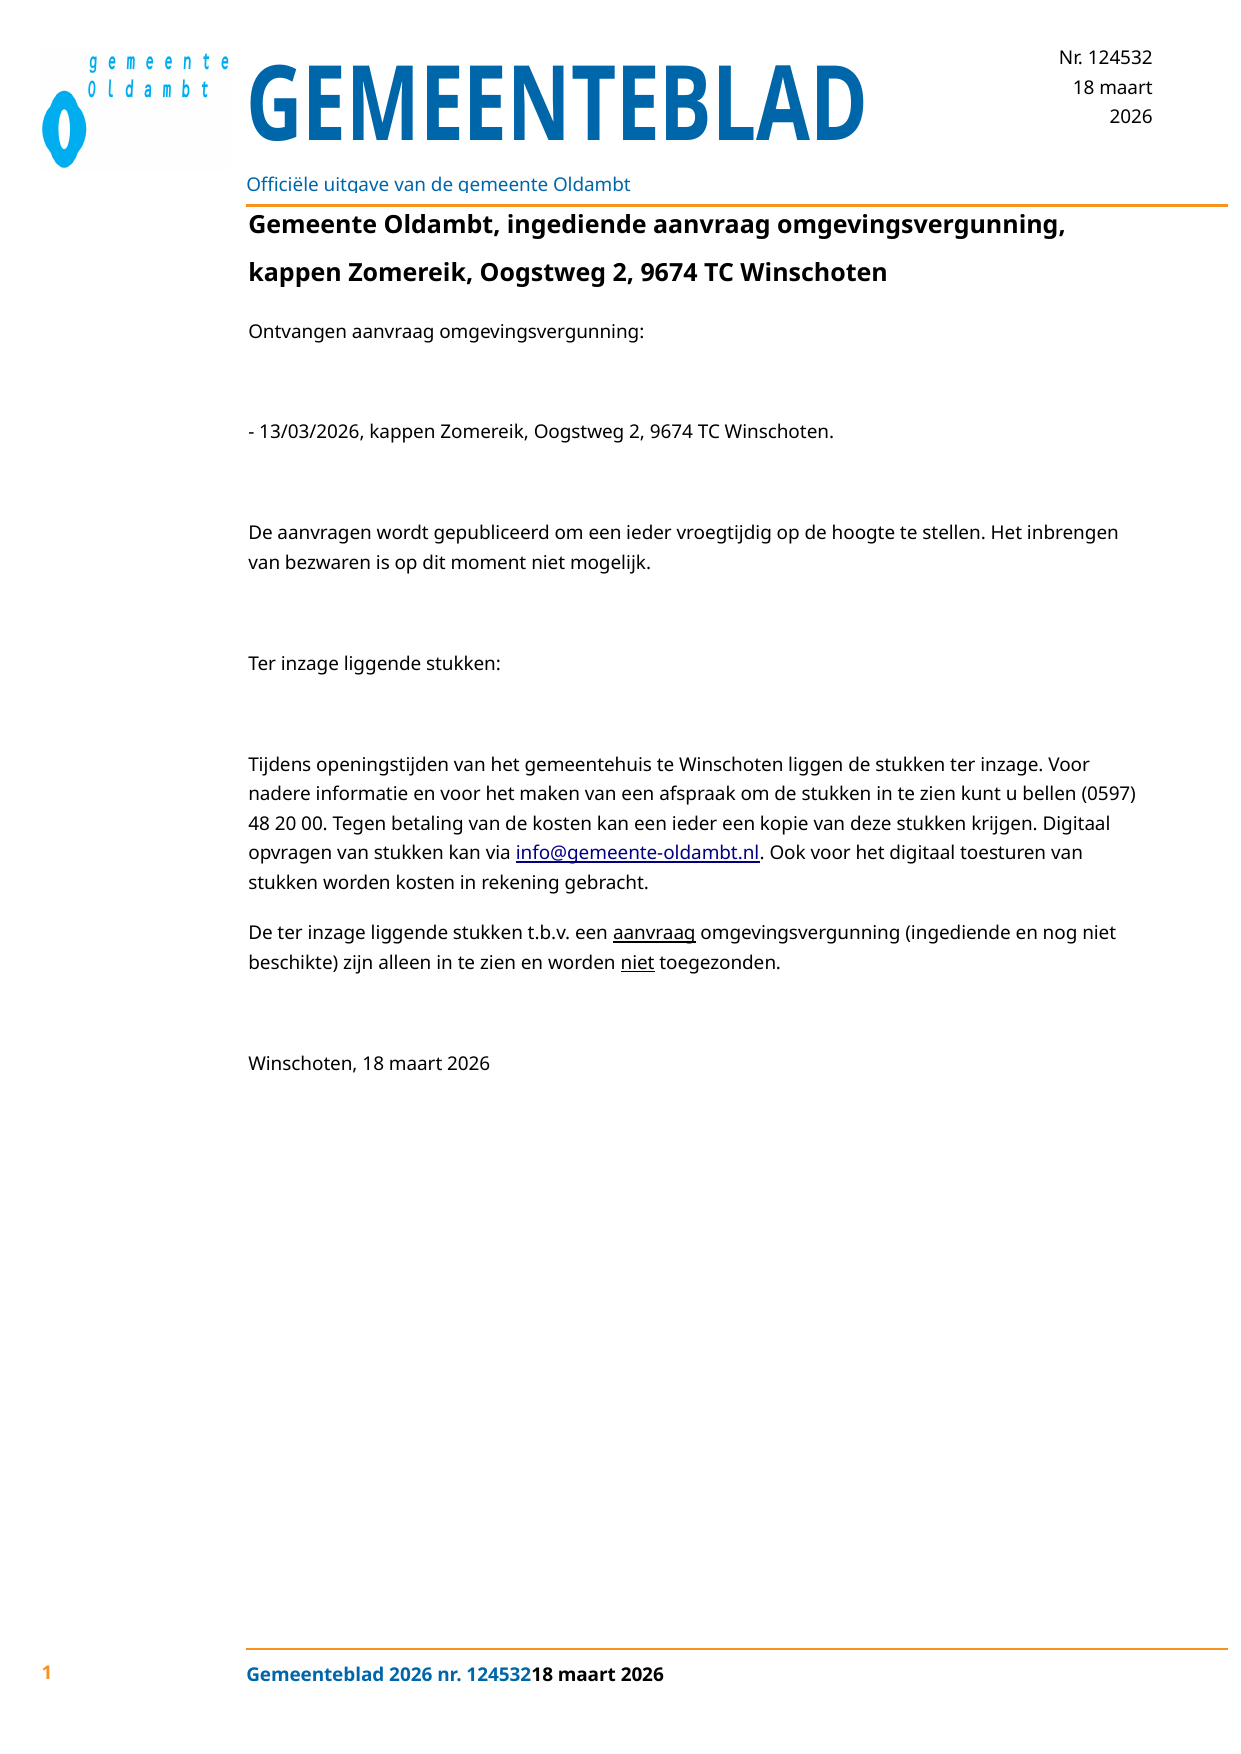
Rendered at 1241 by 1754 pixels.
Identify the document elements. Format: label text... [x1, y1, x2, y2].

text - 13/03/2026, kappen Zomereik, Oogstweg 2, 9674 TC Winschoten. [248, 419, 1152, 444]
text Ontvangen aanvraag omgevingsvergunning: [248, 318, 1152, 344]
picture [41, 47, 231, 172]
text Tijdens openingstijden van het gemeentehuis te Winschoten liggen de stukken ter inzage. Voor nadere informatie en voor het maken van een afspraak om de stukken in te zien kunt u bellen (0597) 48 20 00. Tegen betaling van de kosten kan een ieder een kopie van deze stukken krijgen. Digitaal opvragen van stukken kan via info@gemeente-oldambt.nl. Ook voor het digitaal toesturen van stukken worden kosten in rekening gebracht. [248, 751, 1152, 895]
text De aanvragen wordt gepubliceerd om een ieder vroegtijdig op de hoogte te stellen. Het inbrengen van bezwaren is op dit moment niet mogelijk. [248, 519, 1152, 575]
text De ter inzage liggende stukken t.b.v. een aanvraag omgevingsvergunning (ingediende en nog niet beschikte) zijn alleen in te zien en worden niet toegezonden. [248, 919, 1152, 975]
text Ter inzage liggende stukken: [248, 650, 1152, 676]
text Gemeente Oldambt, ingediende aanvraag omgevingsvergunning, kappen Zomereik, Oogstweg 2, 9674 TC Winschoten [248, 207, 1152, 288]
text Winschoten, 18 maart 2026 [248, 1050, 1152, 1076]
